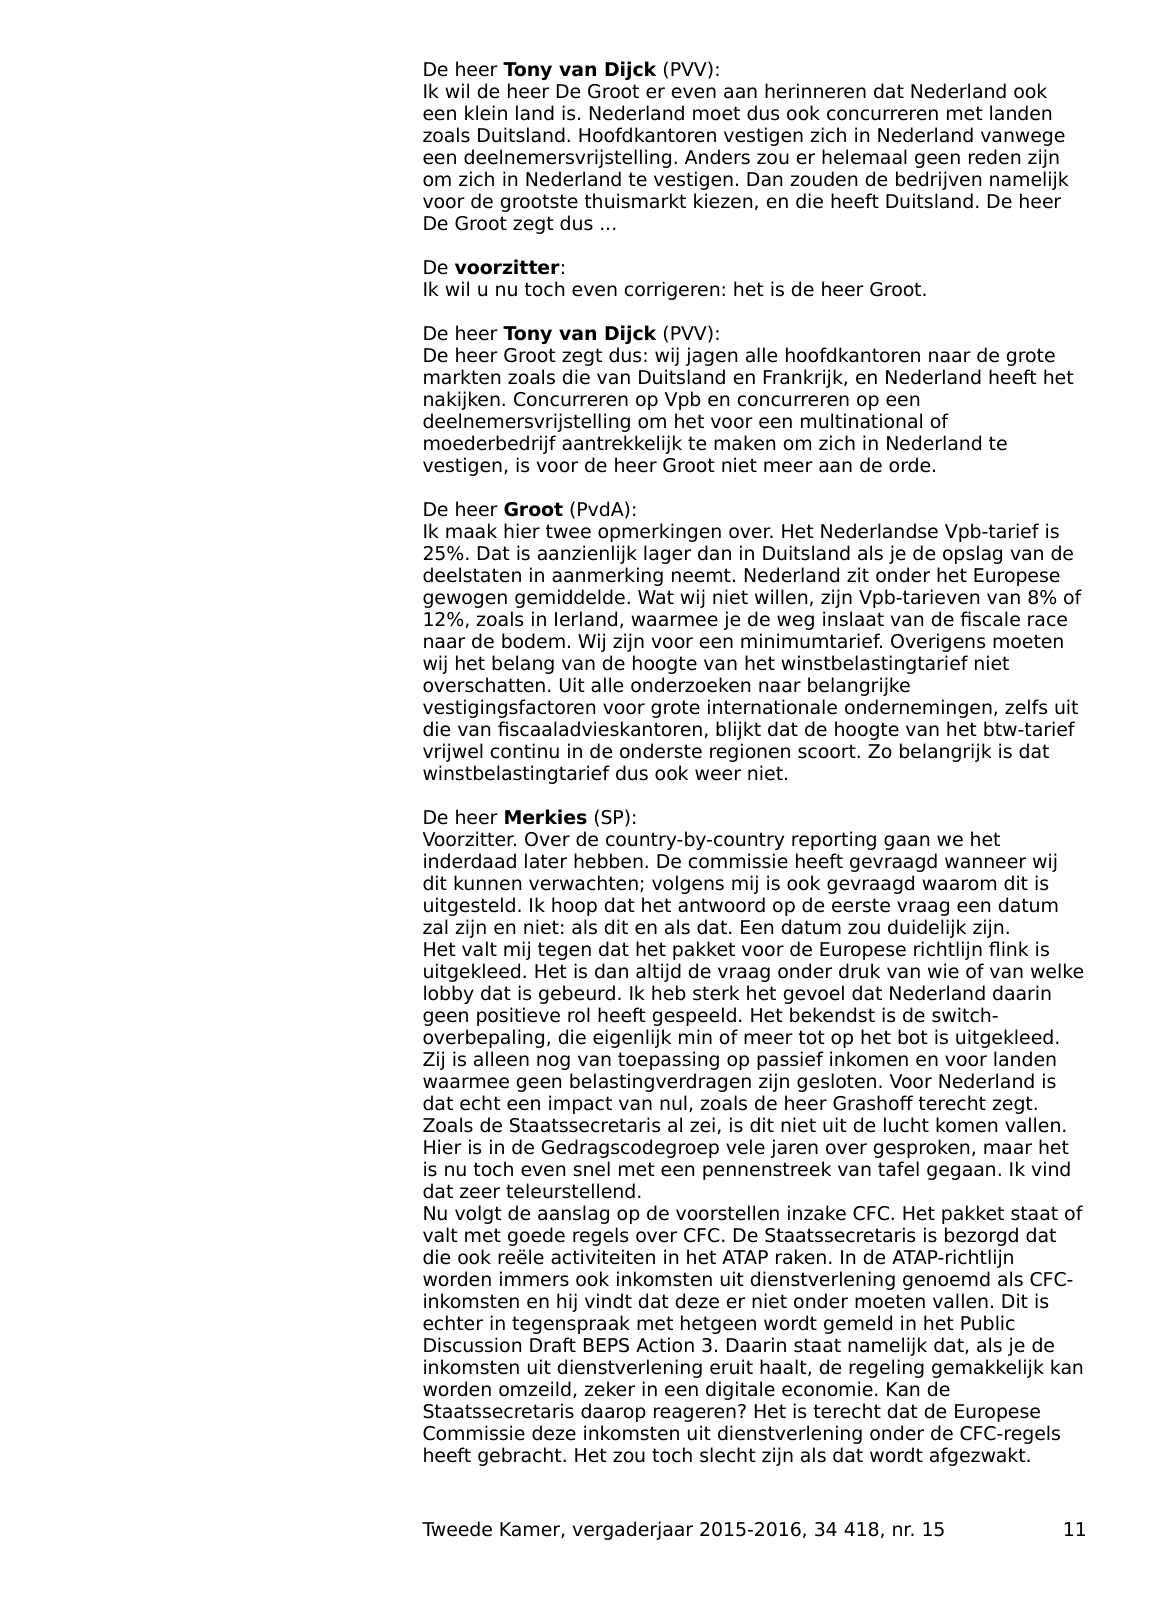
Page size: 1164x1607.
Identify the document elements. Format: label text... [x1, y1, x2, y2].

text Ik wil u nu toch even corrigeren: het is de heer Groot. [422, 279, 1087, 301]
text De heer Groot zegt dus: wij jagen alle hoofdkantoren naar de grote markten zoals die van Duitsland en Frankrijk, en Nederland heeft het nakijken. Concurreren op Vpb en concurreren op een deelnemersvrijstelling om het voor een multinational of moederbedrijf aantrekkelijk te maken om zich in Nederland te vestigen, is voor de heer Groot niet meer aan de orde. [422, 345, 1087, 477]
text Ik maak hier twee opmerkingen over. Het Nederlandse Vpb-tarief is 25%. Dat is aanzienlijk lager dan in Duitsland als je de opslag van de deelstaten in aanmerking neemt. Nederland zit onder het Europese gewogen gemiddelde. Wat wij niet willen, zijn Vpb-tarieven van 8% of 12%, zoals in Ierland, waarmee je de weg inslaat van de fiscale race naar de bodem. Wij zijn voor een minimumtarief. Overigens moeten wij het belang van de hoogte van het winstbelastingtarief niet overschatten. Uit alle onderzoeken naar belangrijke vestigingsfactoren voor grote internationale ondernemingen, zelfs uit die van fiscaaladvieskantoren, blijkt dat de hoogte van het btw-tarief vrijwel continu in de onderste regionen scoort. Zo belangrijk is dat winstbelastingtarief dus ook weer niet. [422, 521, 1087, 785]
text Ik wil de heer De Groot er even aan herinneren dat Nederland ook een klein land is. Nederland moet dus ook concurreren met landen zoals Duitsland. Hoofdkantoren vestigen zich in Nederland vanwege een deelnemersvrijstelling. Anders zou er helemaal geen reden zijn om zich in Nederland te vestigen. Dan zouden de bedrijven namelijk voor de grootste thuismarkt kiezen, en die heeft Duitsland. De heer De Groot zegt dus ... [422, 81, 1087, 235]
text De heer Merkies (SP): [422, 807, 1087, 829]
text Voorzitter. Over de country-by-country reporting gaan we het inderdaad later hebben. De commissie heeft gevraagd wanneer wij dit kunnen verwachten; volgens mij is ook gevraagd waarom dit is uitgesteld. Ik hoop dat het antwoord op de eerste vraag een datum zal zijn en niet: als dit en als dat. Een datum zou duidelijk zijn. [422, 829, 1087, 939]
text De heer Groot (PvdA): [422, 499, 1087, 521]
text De heer Tony van Dijck (PVV): [422, 323, 1087, 345]
text De voorzitter: [422, 257, 1087, 279]
text Nu volgt de aanslag op de voorstellen inzake CFC. Het pakket staat of valt met goede regels over CFC. De Staatssecretaris is bezorgd dat die ook reële activiteiten in het ATAP raken. In de ATAP-richtlijn worden immers ook inkomsten uit dienstverlening genoemd als CFC-inkomsten en hij vindt dat deze er niet onder moeten vallen. Dit is echter in tegenspraak met hetgeen wordt gemeld in het Public Discussion Draft BEPS Action 3. Daarin staat namelijk dat, als je de inkomsten uit dienstverlening eruit haalt, de regeling gemakkelijk kan worden omzeild, zeker in een digitale economie. Kan de Staatssecretaris daarop reageren? Het is terecht dat de Europese Commissie deze inkomsten uit dienstverlening onder de CFC-regels heeft gebracht. Het zou toch slecht zijn als dat wordt afgezwakt. [422, 1203, 1087, 1467]
text De heer Tony van Dijck (PVV): [422, 59, 1087, 81]
text Het valt mij tegen dat het pakket voor de Europese richtlijn flink is uitgekleed. Het is dan altijd de vraag onder druk van wie of van welke lobby dat is gebeurd. Ik heb sterk het gevoel dat Nederland daarin geen positieve rol heeft gespeeld. Het bekendst is de switch-overbepaling, die eigenlijk min of meer tot op het bot is uitgekleed. Zij is alleen nog van toepassing op passief inkomen en voor landen waarmee geen belastingverdragen zijn gesloten. Voor Nederland is dat echt een impact van nul, zoals de heer Grashoff terecht zegt. Zoals de Staatssecretaris al zei, is dit niet uit de lucht komen vallen. Hier is in de Gedragscodegroep vele jaren over gesproken, maar het is nu toch even snel met een pennenstreek van tafel gegaan. Ik vind dat zeer teleurstellend. [422, 939, 1087, 1203]
